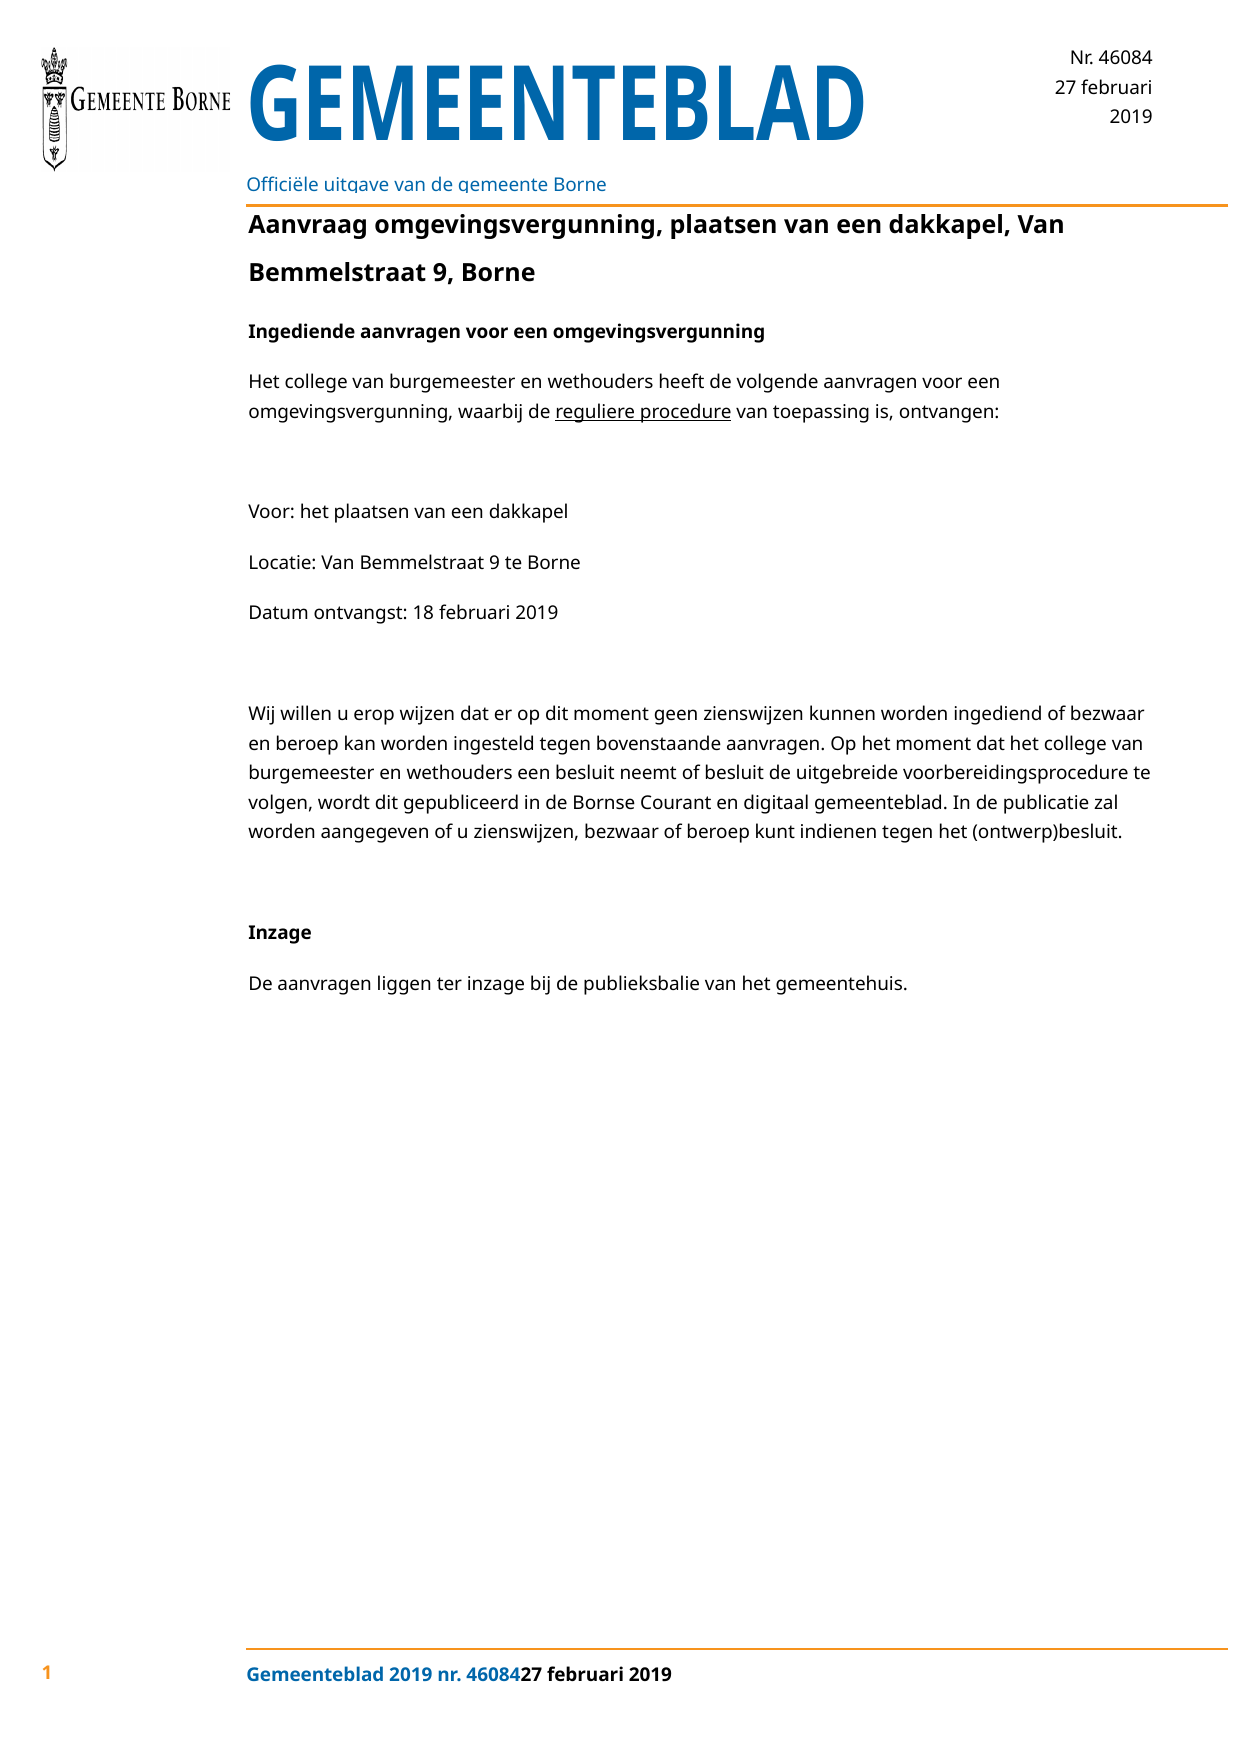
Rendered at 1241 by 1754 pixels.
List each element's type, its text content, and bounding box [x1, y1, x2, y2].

text De aanvragen liggen ter inzage bij de publieksbalie van het gemeentehuis. [248, 970, 1152, 996]
text Ingediende aanvragen voor een omgevingsvergunning [248, 318, 1152, 344]
picture [41, 47, 231, 172]
text Inzage [248, 919, 1152, 945]
text Datum ontvangst: 18 februari 2019 [248, 599, 1152, 625]
text Locatie: Van Bemmelstraat 9 te Borne [248, 549, 1152, 575]
text Wij willen u erop wijzen dat er op dit moment geen zienswijzen kunnen worden ingediend of bezwaar en beroep kan worden ingesteld tegen bovenstaande aanvragen. Op het moment dat het college van burgemeester en wethouders een besluit neemt of besluit de uitgebreide voorbereidingsprocedure te volgen, wordt dit gepubliceerd in de Bornse Courant en digitaal gemeenteblad. In de publicatie zal worden aangegeven of u zienswijzen, bezwaar of beroep kunt indienen tegen het (ontwerp)besluit. [248, 700, 1152, 844]
text Voor: het plaatsen van een dakkapel [248, 499, 1152, 524]
text Het college van burgemeester en wethouders heeft de volgende aanvragen voor een omgevingsvergunning, waarbij de reguliere procedure van toepassing is, ontvangen: [248, 368, 1152, 424]
text Aanvraag omgevingsvergunning, plaatsen van een dakkapel, Van Bemmelstraat 9, Borne [248, 207, 1152, 288]
